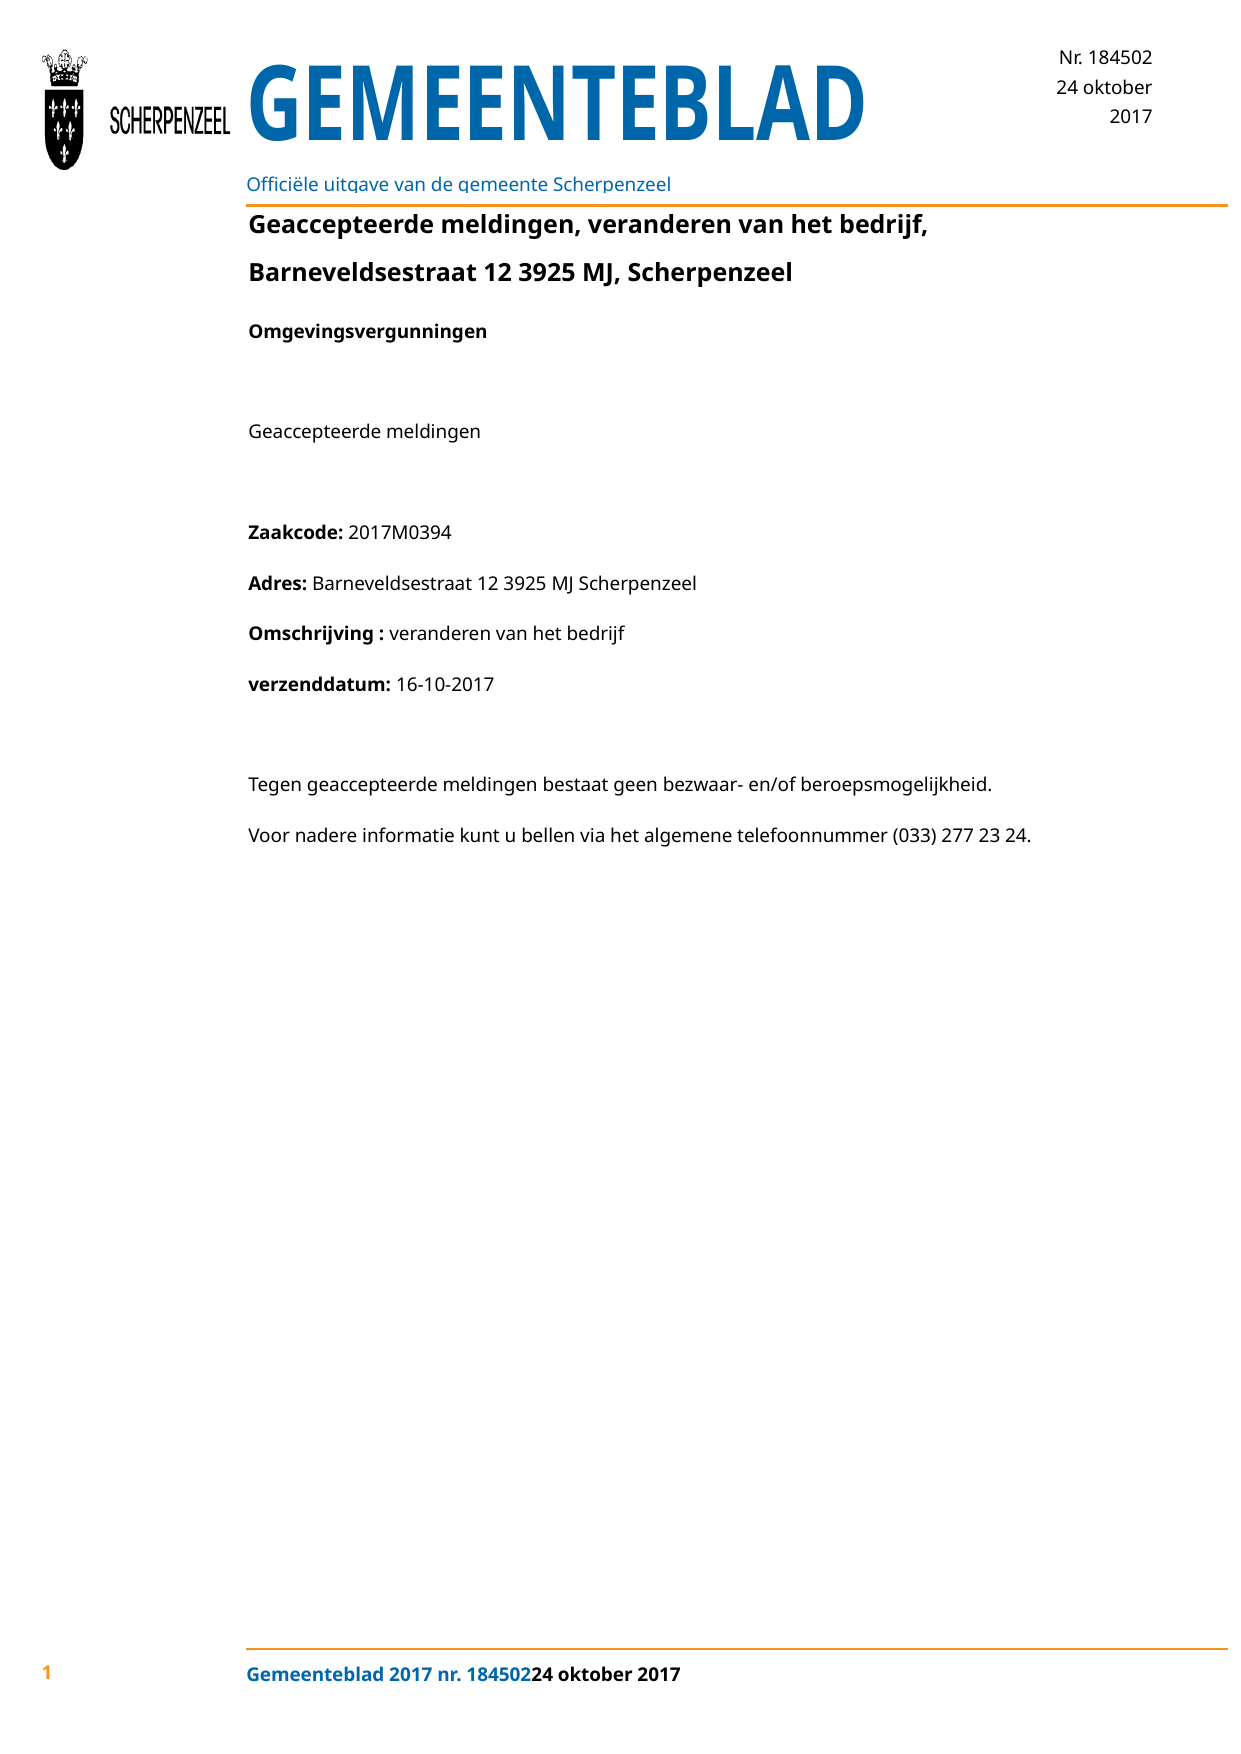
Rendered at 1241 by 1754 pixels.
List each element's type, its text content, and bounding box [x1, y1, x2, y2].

picture [41, 47, 231, 172]
text Geaccepteerde meldingen, veranderen van het bedrijf, Barneveldsestraat 12 3925 MJ, Scherpenzeel [248, 207, 1152, 288]
text Tegen geaccepteerde meldingen bestaat geen bezwaar- en/of beroepsmogelijkheid. [248, 772, 1152, 797]
text Adres: Barneveldsestraat 12 3925 MJ Scherpenzeel [248, 570, 1152, 596]
text Geaccepteerde meldingen [248, 419, 1152, 444]
text Zaakcode: 2017M0394 [248, 519, 1152, 545]
text Omgevingsvergunningen [248, 318, 1152, 344]
text verzenddatum: 16-10-2017 [248, 671, 1152, 697]
text Omschrijving : veranderen van het bedrijf [248, 620, 1152, 646]
text Voor nadere informatie kunt u bellen via het algemene telefoonnummer (033) 277 23 24. [248, 822, 1152, 848]
